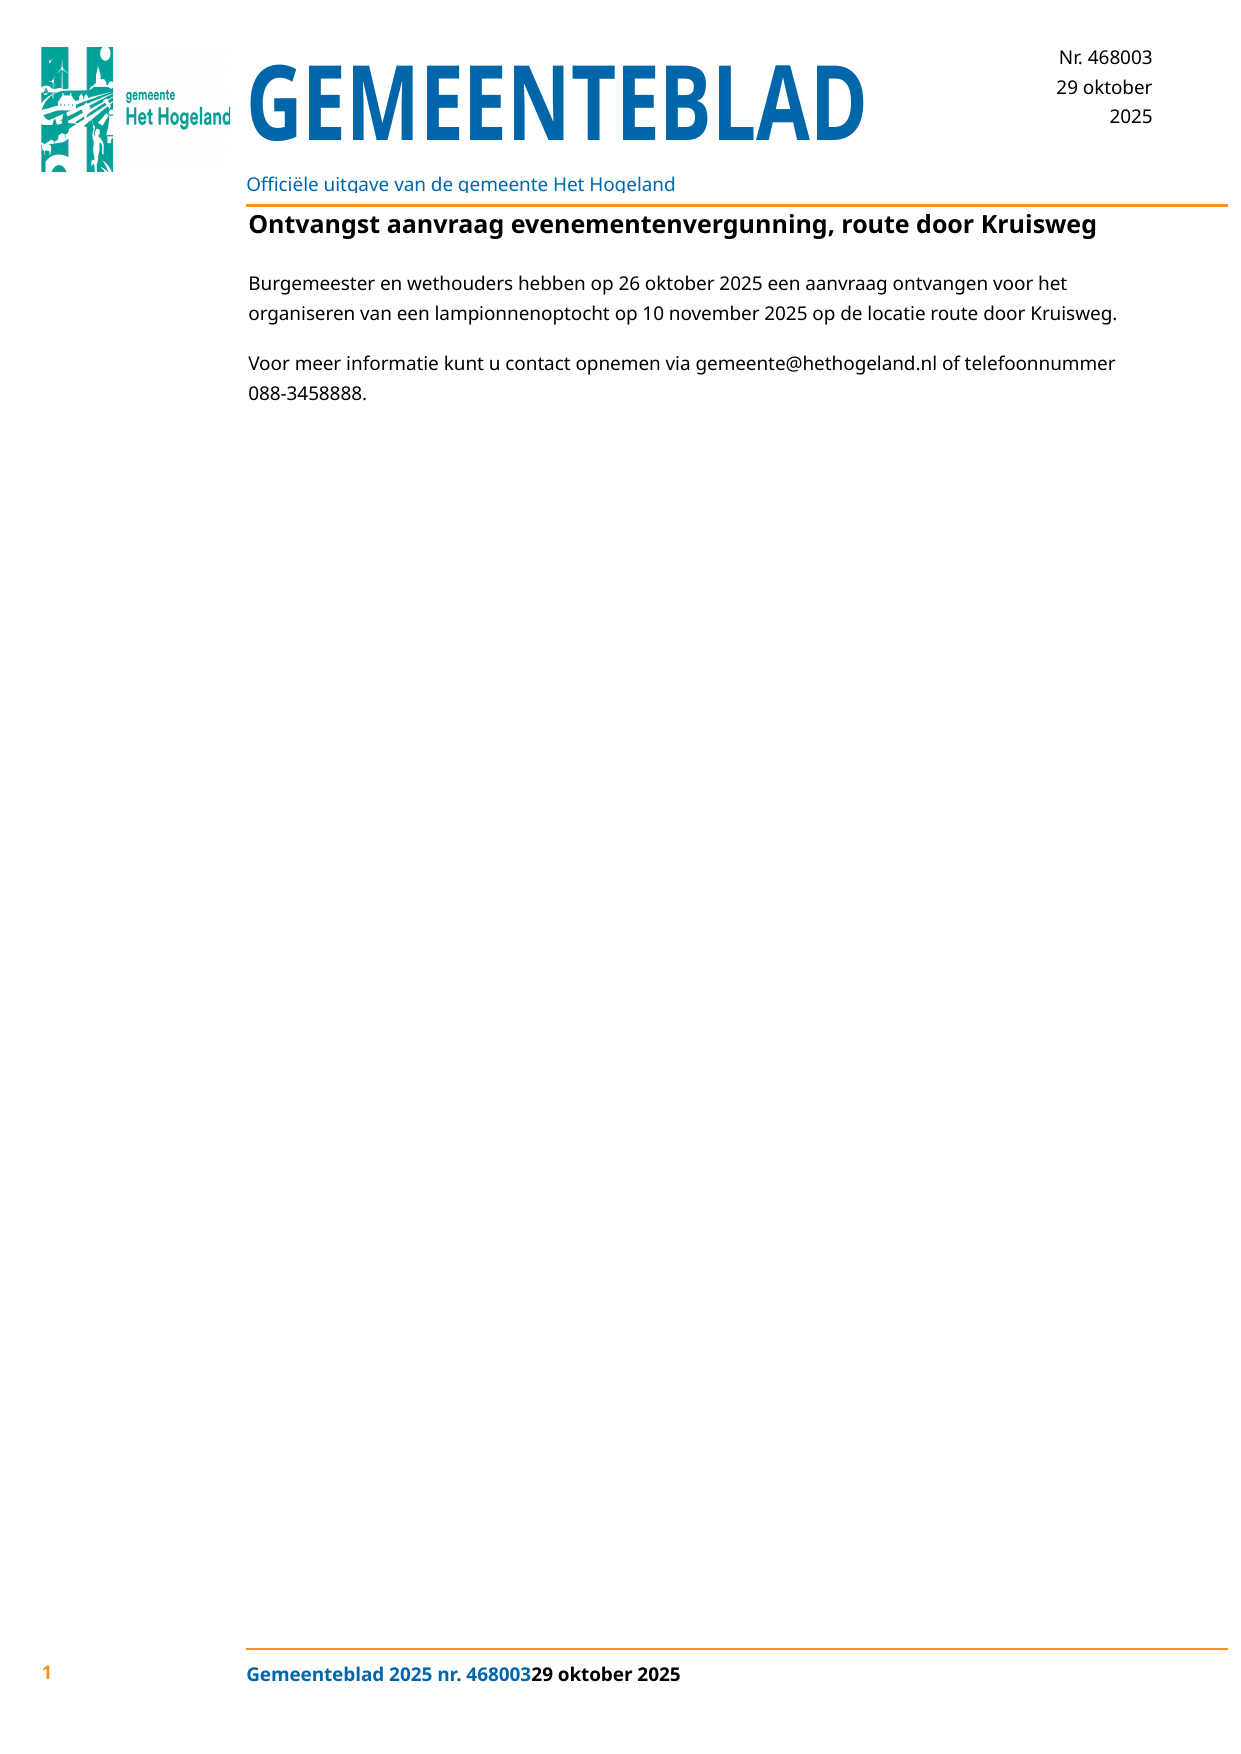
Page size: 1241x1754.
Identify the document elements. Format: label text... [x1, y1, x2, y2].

text Voor meer informatie kunt u contact opnemen via gemeente@hethogeland.nl of telefoonnummer 088-3458888. [248, 350, 1152, 406]
picture [41, 47, 231, 172]
text Burgemeester en wethouders hebben op 26 oktober 2025 een aanvraag ontvangen voor het organiseren van een lampionnenoptocht op 10 november 2025 op de locatie route door Kruisweg. [248, 270, 1152, 326]
text Ontvangst aanvraag evenementenvergunning, route door Kruisweg [248, 207, 1152, 241]
